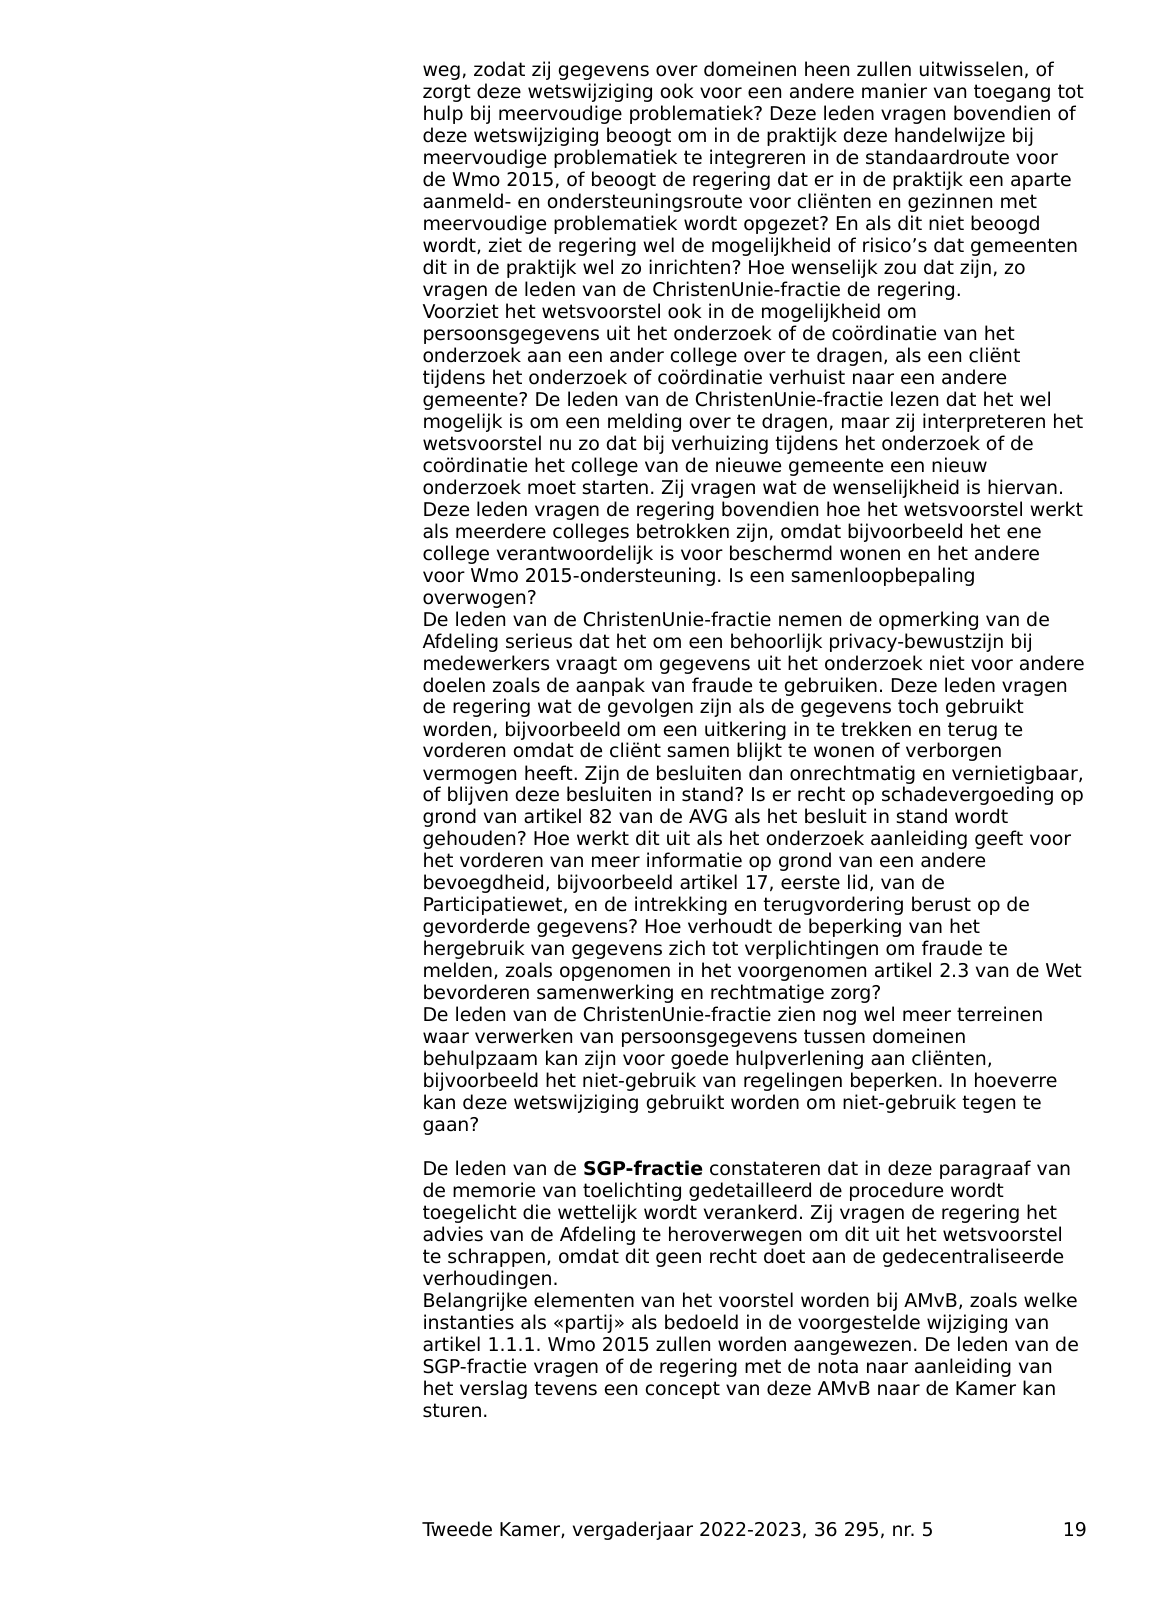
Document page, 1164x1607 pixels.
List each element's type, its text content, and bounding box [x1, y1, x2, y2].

text De leden van de ChristenUnie-fractie zien nog wel meer terreinen waar verwerken van persoonsgegevens tussen domeinen behulpzaam kan zijn voor goede hulpverlening aan cliënten, bijvoorbeeld het niet-gebruik van regelingen beperken. In hoeverre kan deze wetswijziging gebruikt worden om niet-gebruik tegen te gaan? [422, 1004, 1087, 1136]
text weg, zodat zij gegevens over domeinen heen zullen uitwisselen, of zorgt deze wetswijziging ook voor een andere manier van toegang tot hulp bij meervoudige problematiek? Deze leden vragen bovendien of deze wetswijziging beoogt om in de praktijk deze handelwijze bij meervoudige problematiek te integreren in de standaardroute voor de Wmo 2015, of beoogt de regering dat er in de praktijk een aparte aanmeld- en ondersteuningsroute voor cliënten en gezinnen met meervoudige problematiek wordt opgezet? En als dit niet beoogd wordt, ziet de regering wel de mogelijkheid of risico’s dat gemeenten dit in de praktijk wel zo inrichten? Hoe wenselijk zou dat zijn, zo vragen de leden van de ChristenUnie-fractie de regering. [422, 59, 1087, 301]
text Belangrijke elementen van het voorstel worden bij AMvB, zoals welke instanties als «partij» als bedoeld in de voorgestelde wijziging van artikel 1.1.1. Wmo 2015 zullen worden aangewezen. De leden van de SGP-fractie vragen of de regering met de nota naar aanleiding van het verslag tevens een concept van deze AMvB naar de Kamer kan sturen. [422, 1290, 1087, 1422]
text De leden van de ChristenUnie-fractie nemen de opmerking van de Afdeling serieus dat het om een behoorlijk privacy-bewustzijn bij medewerkers vraagt om gegevens uit het onderzoek niet voor andere doelen zoals de aanpak van fraude te gebruiken. Deze leden vragen de regering wat de gevolgen zijn als de gegevens toch gebruikt worden, bijvoorbeeld om een uitkering in te trekken en terug te vorderen omdat de cliënt samen blijkt te wonen of verborgen vermogen heeft. Zijn de besluiten dan onrechtmatig en vernietigbaar, of blijven deze besluiten in stand? Is er recht op schadevergoeding op grond van artikel 82 van de AVG als het besluit in stand wordt gehouden? Hoe werkt dit uit als het onderzoek aanleiding geeft voor het vorderen van meer informatie op grond van een andere bevoegdheid, bijvoorbeeld artikel 17, eerste lid, van de Participatiewet, en de intrekking en terugvordering berust op de gevorderde gegevens? Hoe verhoudt de beperking van het hergebruik van gegevens zich tot verplichtingen om fraude te melden, zoals opgenomen in het voorgenomen artikel 2.3 van de Wet bevorderen samenwerking en rechtmatige zorg? [422, 608, 1087, 1004]
text De leden van de SGP-fractie constateren dat in deze paragraaf van de memorie van toelichting gedetailleerd de procedure wordt toegelicht die wettelijk wordt verankerd. Zij vragen de regering het advies van de Afdeling te heroverwegen om dit uit het wetsvoorstel te schrappen, omdat dit geen recht doet aan de gedecentraliseerde verhoudingen. [422, 1158, 1087, 1290]
text Voorziet het wetsvoorstel ook in de mogelijkheid om persoonsgegevens uit het onderzoek of de coördinatie van het onderzoek aan een ander college over te dragen, als een cliënt tijdens het onderzoek of coördinatie verhuist naar een andere gemeente? De leden van de ChristenUnie-fractie lezen dat het wel mogelijk is om een melding over te dragen, maar zij interpreteren het wetsvoorstel nu zo dat bij verhuizing tijdens het onderzoek of de coördinatie het college van de nieuwe gemeente een nieuw onderzoek moet starten. Zij vragen wat de wenselijkheid is hiervan. Deze leden vragen de regering bovendien hoe het wetsvoorstel werkt als meerdere colleges betrokken zijn, omdat bijvoorbeeld het ene college verantwoordelijk is voor beschermd wonen en het andere voor Wmo 2015-ondersteuning. Is een samenloopbepaling overwogen? [422, 301, 1087, 608]
